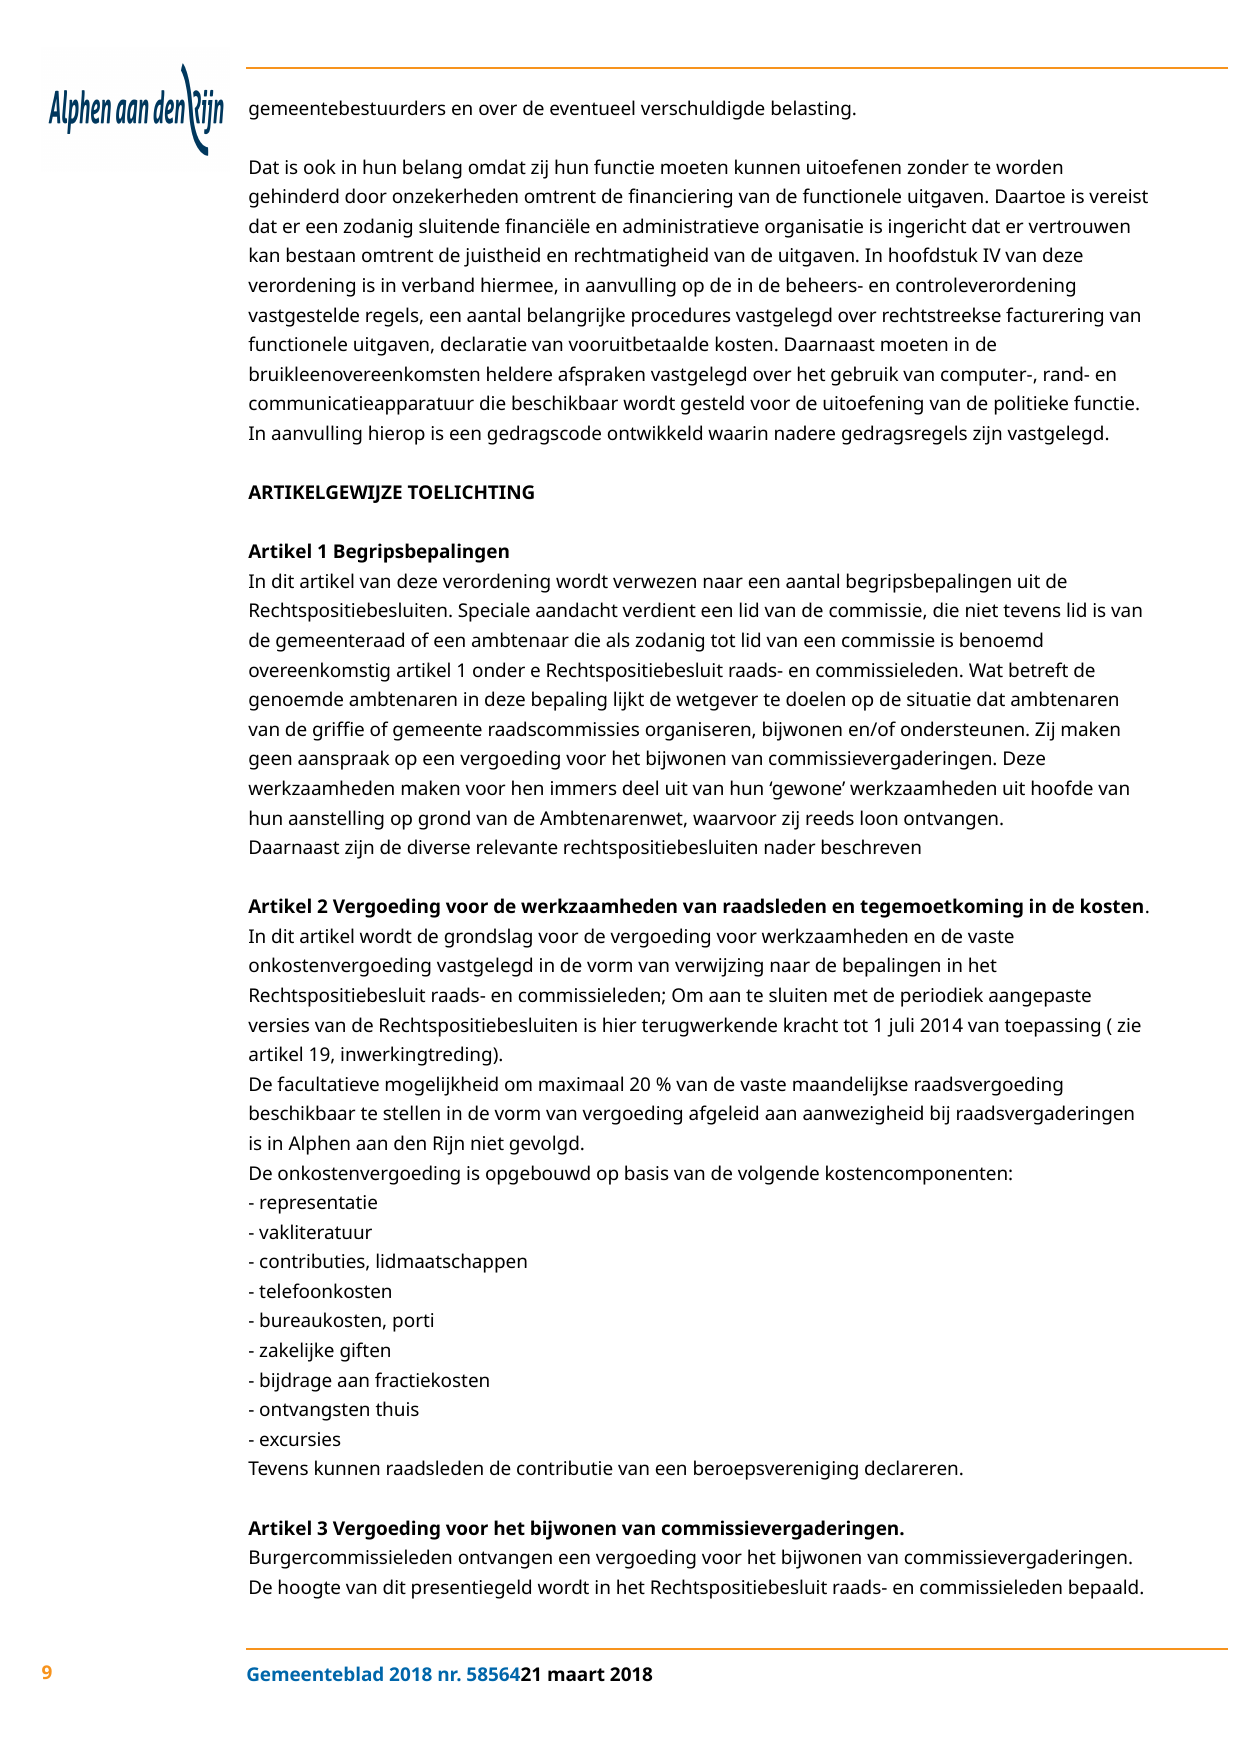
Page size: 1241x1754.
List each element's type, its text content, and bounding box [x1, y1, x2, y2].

text - excursies [248, 1426, 1152, 1452]
text - zakelijke giften [248, 1337, 1152, 1363]
text - representatie [248, 1189, 1152, 1215]
text - bijdrage aan fractiekosten [248, 1367, 1152, 1393]
text De facultatieve mogelijkheid om maximaal 20 % van de vaste maandelijkse raadsvergoeding beschikbaar te stellen in de vorm van vergoeding afgeleid aan aanwezigheid bij raadsvergaderingen is in Alphen aan den Rijn niet gevolgd. [248, 1071, 1152, 1156]
text - vakliteratuur [248, 1219, 1152, 1245]
text Dat is ook in hun belang omdat zij hun functie moeten kunnen uitoefenen zonder te worden gehinderd door onzekerheden omtrent de financiering van de functionele uitgaven. Daartoe is vereist dat er een zodanig sluitende financiële en administratieve organisatie is ingericht dat er vertrouwen kan bestaan omtrent de juistheid en rechtmatigheid van de uitgaven. In hoofdstuk IV van deze verordening is in verband hiermee, in aanvulling op de in de beheers- en controleverordening vastgestelde regels, een aantal belangrijke procedures vastgelegd over rechtstreekse facturering van functionele uitgaven, declaratie van vooruitbetaalde kosten. Daarnaast moeten in de bruikleenovereenkomsten heldere afspraken vastgelegd over het gebruik van computer-, rand- en communicatieapparatuur die beschikbaar wordt gesteld voor de uitoefening van de politieke functie. In aanvulling hierop is een gedragscode ontwikkeld waarin nadere gedragsregels zijn vastgelegd. [248, 154, 1152, 446]
text Tevens kunnen raadsleden de contributie van een beroepsvereniging declareren. [248, 1456, 1152, 1481]
text In dit artikel wordt de grondslag voor de vergoeding voor werkzaamheden en de vaste onkostenvergoeding vastgelegd in de vorm van verwijzing naar de bepalingen in het Rechtspositiebesluit raads- en commissieleden; Om aan te sluiten met de periodiek aangepaste versies van de Rechtspositiebesluiten is hier terugwerkende kracht tot 1 juli 2014 van toepassing ( zie artikel 19, inwerkingtreding). [248, 923, 1152, 1067]
text gemeentebestuurders en over de eventueel verschuldigde belasting. [248, 95, 1152, 121]
text Burgercommissieleden ontvangen een vergoeding voor het bijwonen van commissievergaderingen. De hoogte van dit presentiegeld wordt in het Rechtspositiebesluit raads- en commissieleden bepaald. [248, 1544, 1152, 1600]
text - contributies, lidmaatschappen [248, 1248, 1152, 1274]
picture [41, 47, 231, 172]
text - ontvangsten thuis [248, 1396, 1152, 1422]
text Artikel 1 Begripsbepalingen [248, 538, 1152, 564]
text Artikel 3 Vergoeding voor het bijwonen van commissievergaderingen. [248, 1515, 1152, 1541]
text De onkostenvergoeding is opgebouwd op basis van de volgende kostencomponenten: [248, 1160, 1152, 1186]
text In dit artikel van deze verordening wordt verwezen naar een aantal begripsbepalingen uit de Rechtspositiebesluiten. Speciale aandacht verdient een lid van de commissie, die niet tevens lid is van de gemeenteraad of een ambtenaar die als zodanig tot lid van een commissie is benoemd overeenkomstig artikel 1 onder e Rechtspositiebesluit raads- en commissieleden. Wat betreft de genoemde ambtenaren in deze bepaling lijkt de wetgever te doelen op de situatie dat ambtenaren van de griffie of gemeente raadscommissies organiseren, bijwonen en/of ondersteunen. Zij maken geen aanspraak op een vergoeding voor het bijwonen van commissievergaderingen. Deze werkzaamheden maken voor hen immers deel uit van hun ‘gewone’ werkzaamheden uit hoofde van hun aanstelling op grond van de Ambtenarenwet, waarvoor zij reeds loon ontvangen. [248, 568, 1152, 831]
text Artikel 2 Vergoeding voor de werkzaamheden van raadsleden en tegemoetkoming in de kosten. [248, 893, 1152, 919]
text Daarnaast zijn de diverse relevante rechtspositiebesluiten nader beschreven [248, 834, 1152, 860]
text ARTIKELGEWIJZE TOELICHTING [248, 479, 1152, 505]
text - telefoonkosten [248, 1278, 1152, 1304]
text - bureaukosten, porti [248, 1308, 1152, 1333]
